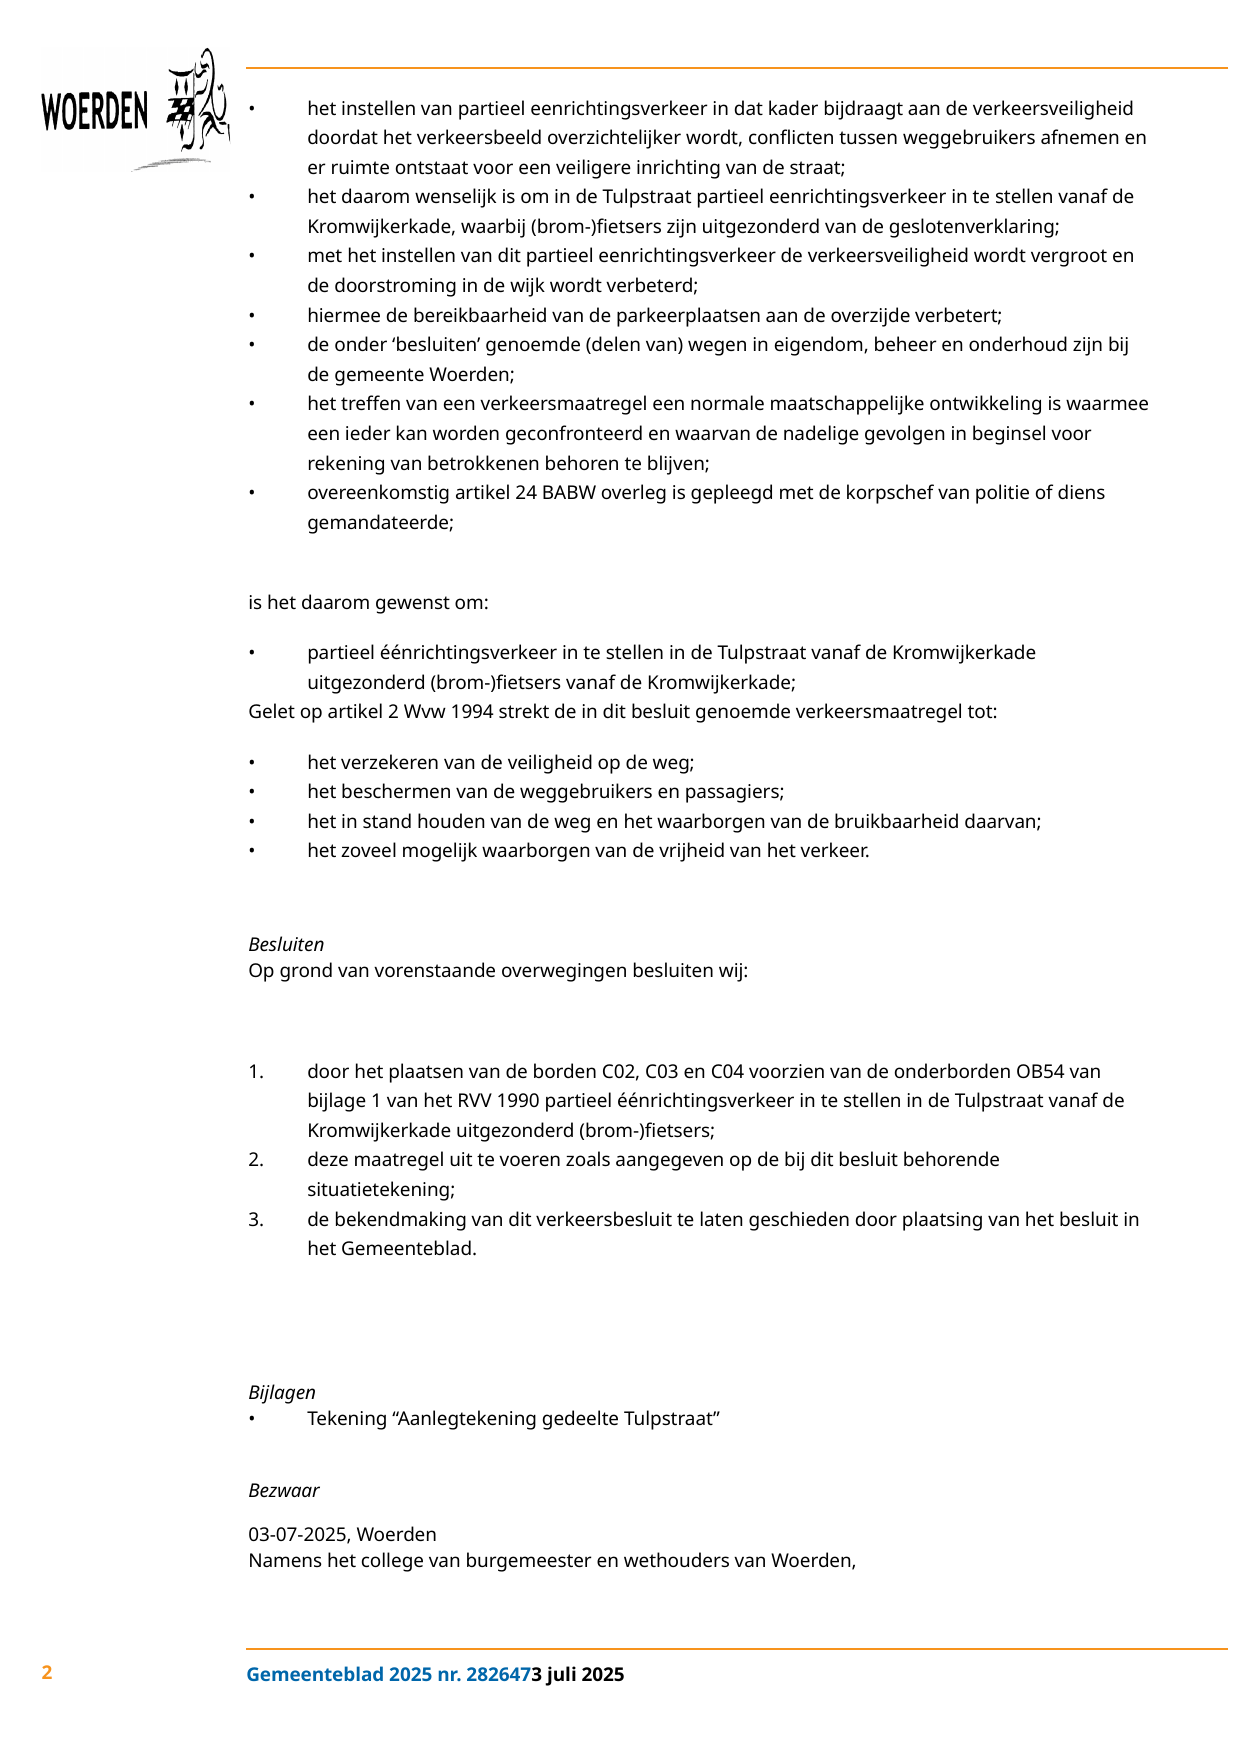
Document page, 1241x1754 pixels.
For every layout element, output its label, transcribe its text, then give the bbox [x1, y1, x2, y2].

list partieel éénrichtingsverkeer in te stellen in de Tulpstraat vanaf de Kromwijkerkade uitgezonderd (brom-)fietsers vanaf de Kromwijkerkade; [248, 639, 1152, 695]
text Gelet op artikel 2 Wvw 1994 strekt de in dit besluit genoemde verkeersmaatregel tot: [248, 698, 1152, 724]
list het instellen van partieel eenrichtingsverkeer in dat kader bijdraagt aan de verkeersveiligheid doordat het verkeersbeeld overzichtelijker wordt, conflicten tussen weggebruikers afnemen en er ruimte ontstaat voor een veiligere inrichting van de straat; [248, 95, 1152, 180]
text is het daarom gewenst om: [248, 589, 1152, 615]
text Besluiten [248, 931, 1152, 957]
text Bezwaar [248, 1478, 1152, 1503]
list met het instellen van dit partieel eenrichtingsverkeer de verkeersveiligheid wordt vergroot en de doorstroming in de wijk wordt verbeterd; [248, 243, 1152, 298]
list het zoveel mogelijk waarborgen van de vrijheid van het verkeer. [248, 838, 1152, 863]
list door het plaatsen van de borden C02, C03 en C04 voorzien van de onderborden OB54 van bijlage 1 van het RVV 1990 partieel éénrichtingsverkeer in te stellen in de Tulpstraat vanaf de Kromwijkerkade uitgezonderd (brom-)fietsers; [248, 1058, 1152, 1143]
list de onder ‘besluiten’ genoemde (delen van) wegen in eigendom, beheer en onderhoud zijn bij de gemeente Woerden; [248, 331, 1152, 387]
list overeenkomstig artikel 24 BABW overleg is gepleegd met de korpschef van politie of diens gemandateerde; [248, 479, 1152, 535]
list het daarom wenselijk is om in de Tulpstraat partieel eenrichtingsverkeer in te stellen vanaf de Kromwijkerkade, waarbij (brom-)fietsers zijn uitgezonderd van de geslotenverklaring; [248, 183, 1152, 239]
list Tekening “Aanlegtekening gedeelte Tulpstraat” [248, 1405, 1152, 1431]
list hiermee de bereikbaarheid van de parkeerplaatsen aan de overzijde verbetert; [248, 302, 1152, 328]
text Namens het college van burgemeester en wethouders van Woerden, [248, 1547, 1152, 1573]
list de bekendmaking van dit verkeersbesluit te laten geschieden door plaatsing van het besluit in het Gemeenteblad. [248, 1206, 1152, 1261]
list het in stand houden van de weg en het waarborgen van de bruikbaarheid daarvan; [248, 808, 1152, 834]
picture [41, 47, 231, 172]
text 03-07-2025, Woerden [248, 1522, 1152, 1547]
text Bijlagen [248, 1379, 1152, 1405]
list het beschermen van de weggebruikers en passagiers; [248, 778, 1152, 804]
list het treffen van een verkeersmaatregel een normale maatschappelijke ontwikkeling is waarmee een ieder kan worden geconfronteerd en waarvan de nadelige gevolgen in beginsel voor rekening van betrokkenen behoren te blijven; [248, 391, 1152, 476]
list het verzekeren van de veiligheid op de weg; [248, 749, 1152, 775]
text Op grond van vorenstaande overwegingen besluiten wij: [248, 957, 1152, 983]
list deze maatregel uit te voeren zoals aangegeven op de bij dit besluit behorende situatietekening; [248, 1147, 1152, 1202]
